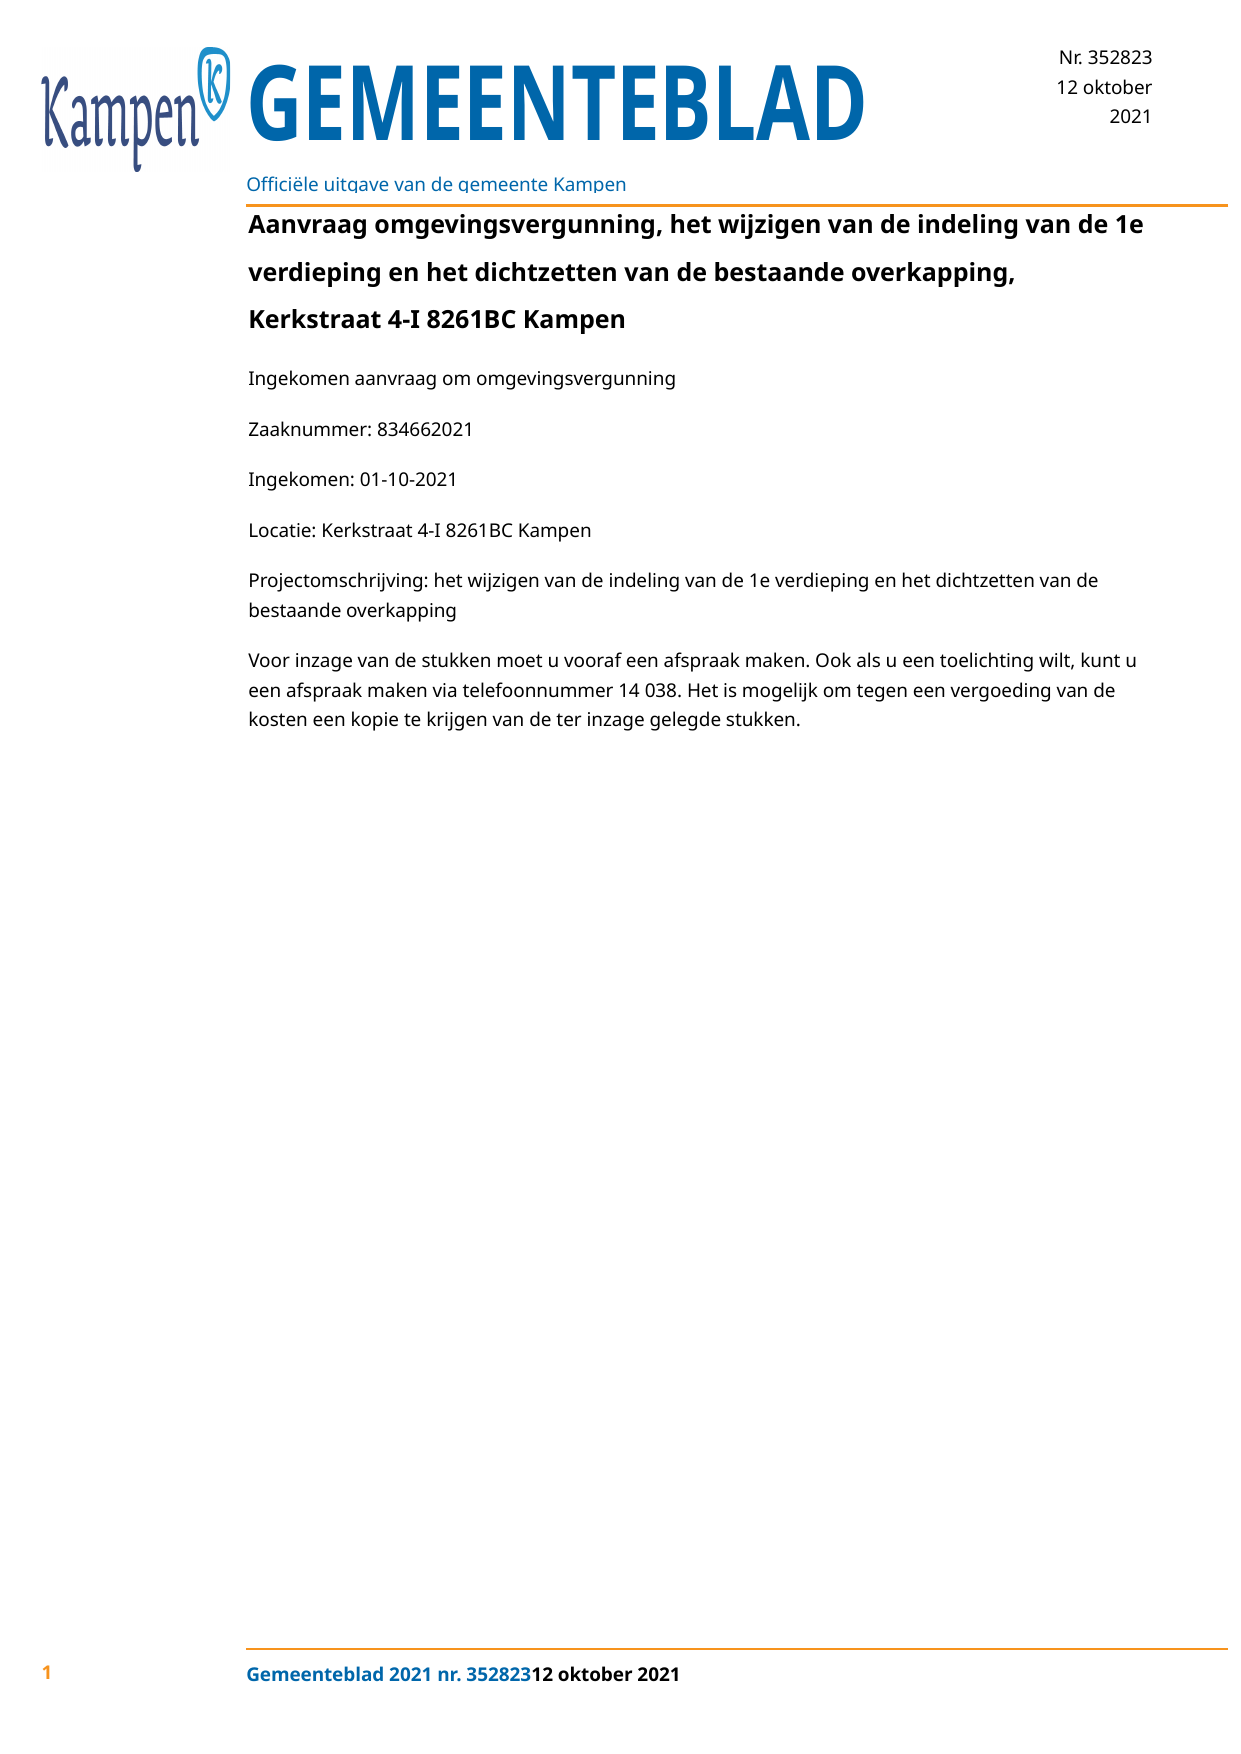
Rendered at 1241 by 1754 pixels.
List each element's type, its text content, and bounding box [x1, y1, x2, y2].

text Aanvraag omgevingsvergunning, het wijzigen van de indeling van de 1e verdieping en het dichtzetten van de bestaande overkapping, Kerkstraat 4-I 8261BC Kampen [248, 207, 1152, 336]
text Voor inzage van de stukken moet u vooraf een afspraak maken. Ook als u een toelichting wilt, kunt u een afspraak maken via telefoonnummer 14 038. Het is mogelijk om tegen een vergoeding van de kosten een kopie te krijgen van de ter inzage gelegde stukken. [248, 647, 1152, 732]
text Ingekomen: 01-10-2021 [248, 466, 1152, 492]
text Zaaknummer: 834662021 [248, 416, 1152, 442]
text Ingekomen aanvraag om omgevingsvergunning [248, 366, 1152, 391]
picture [41, 47, 231, 172]
text Projectomschrijving: het wijzigen van de indeling van de 1e verdieping en het dichtzetten van de bestaande overkapping [248, 567, 1152, 622]
text Locatie: Kerkstraat 4-I 8261BC Kampen [248, 517, 1152, 542]
